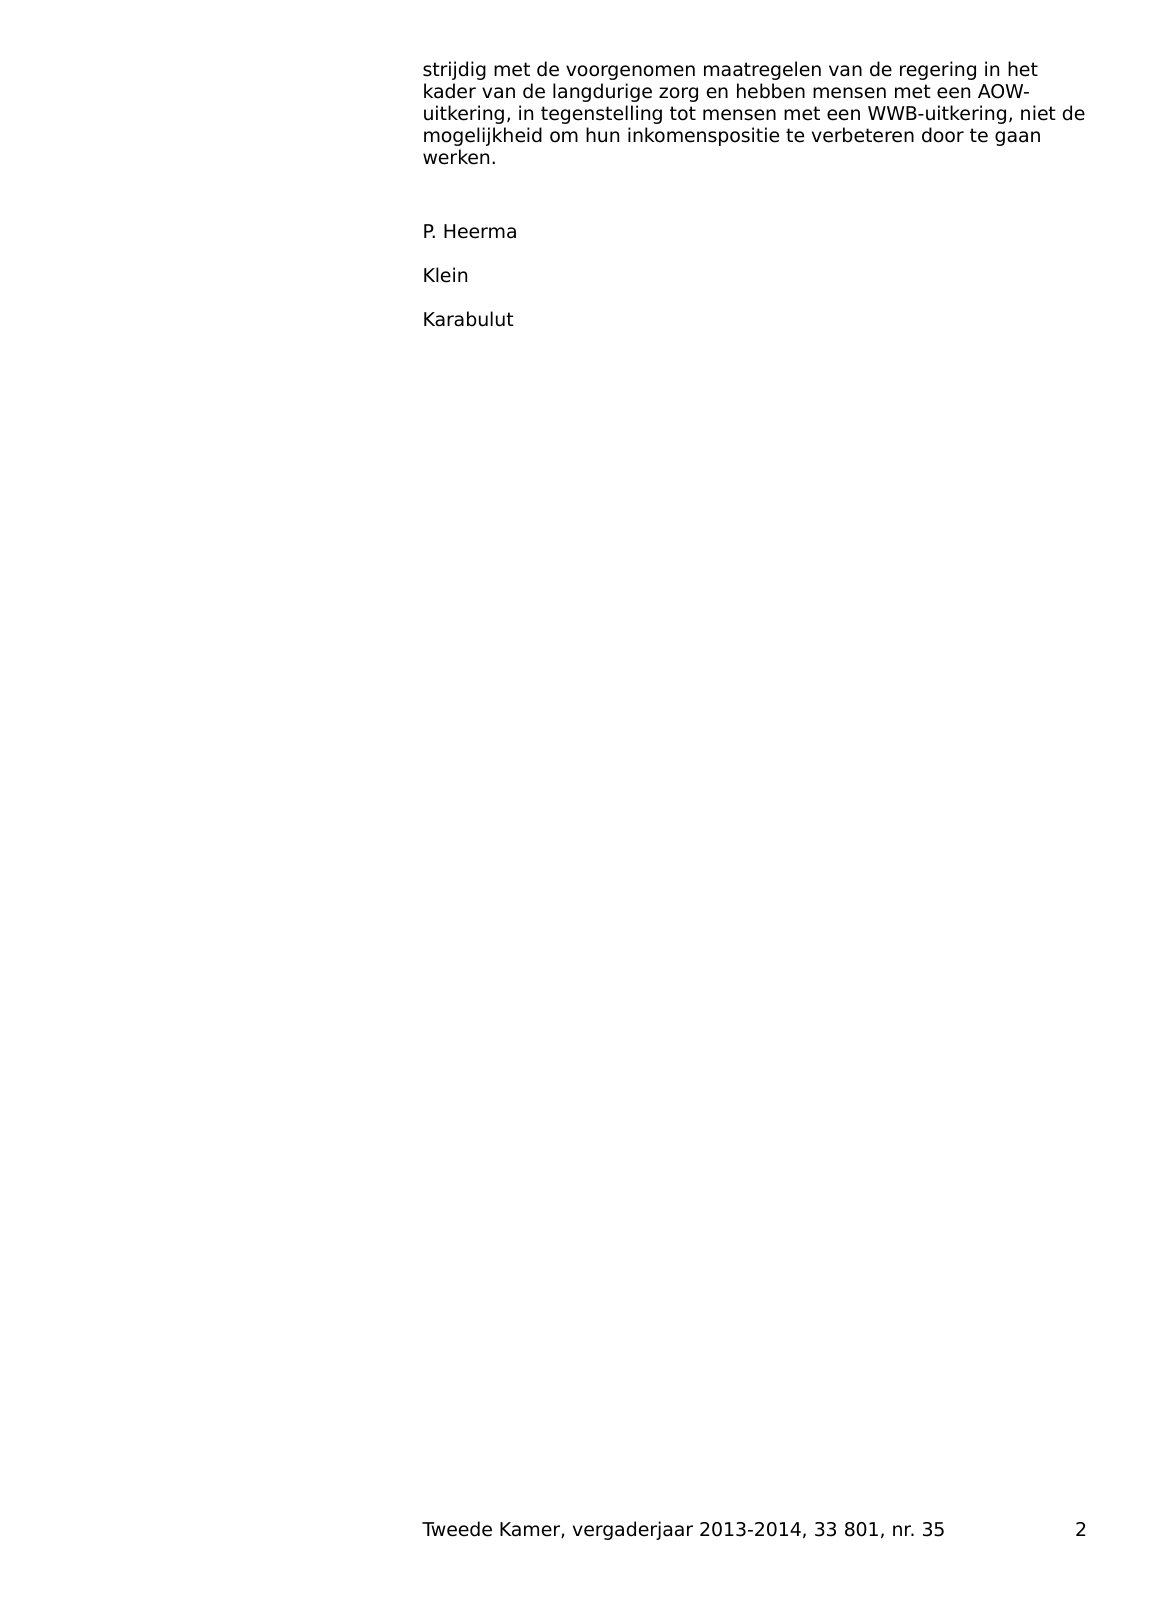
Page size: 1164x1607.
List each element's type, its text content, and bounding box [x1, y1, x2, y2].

text strijdig met de voorgenomen maatregelen van de regering in het kader van de langdurige zorg en hebben mensen met een AOW-uitkering, in tegenstelling tot mensen met een WWB-uitkering, niet de mogelijkheid om hun inkomenspositie te verbeteren door te gaan werken. [422, 59, 1087, 169]
text P. Heerma Klein Karabulut [422, 199, 1087, 331]
